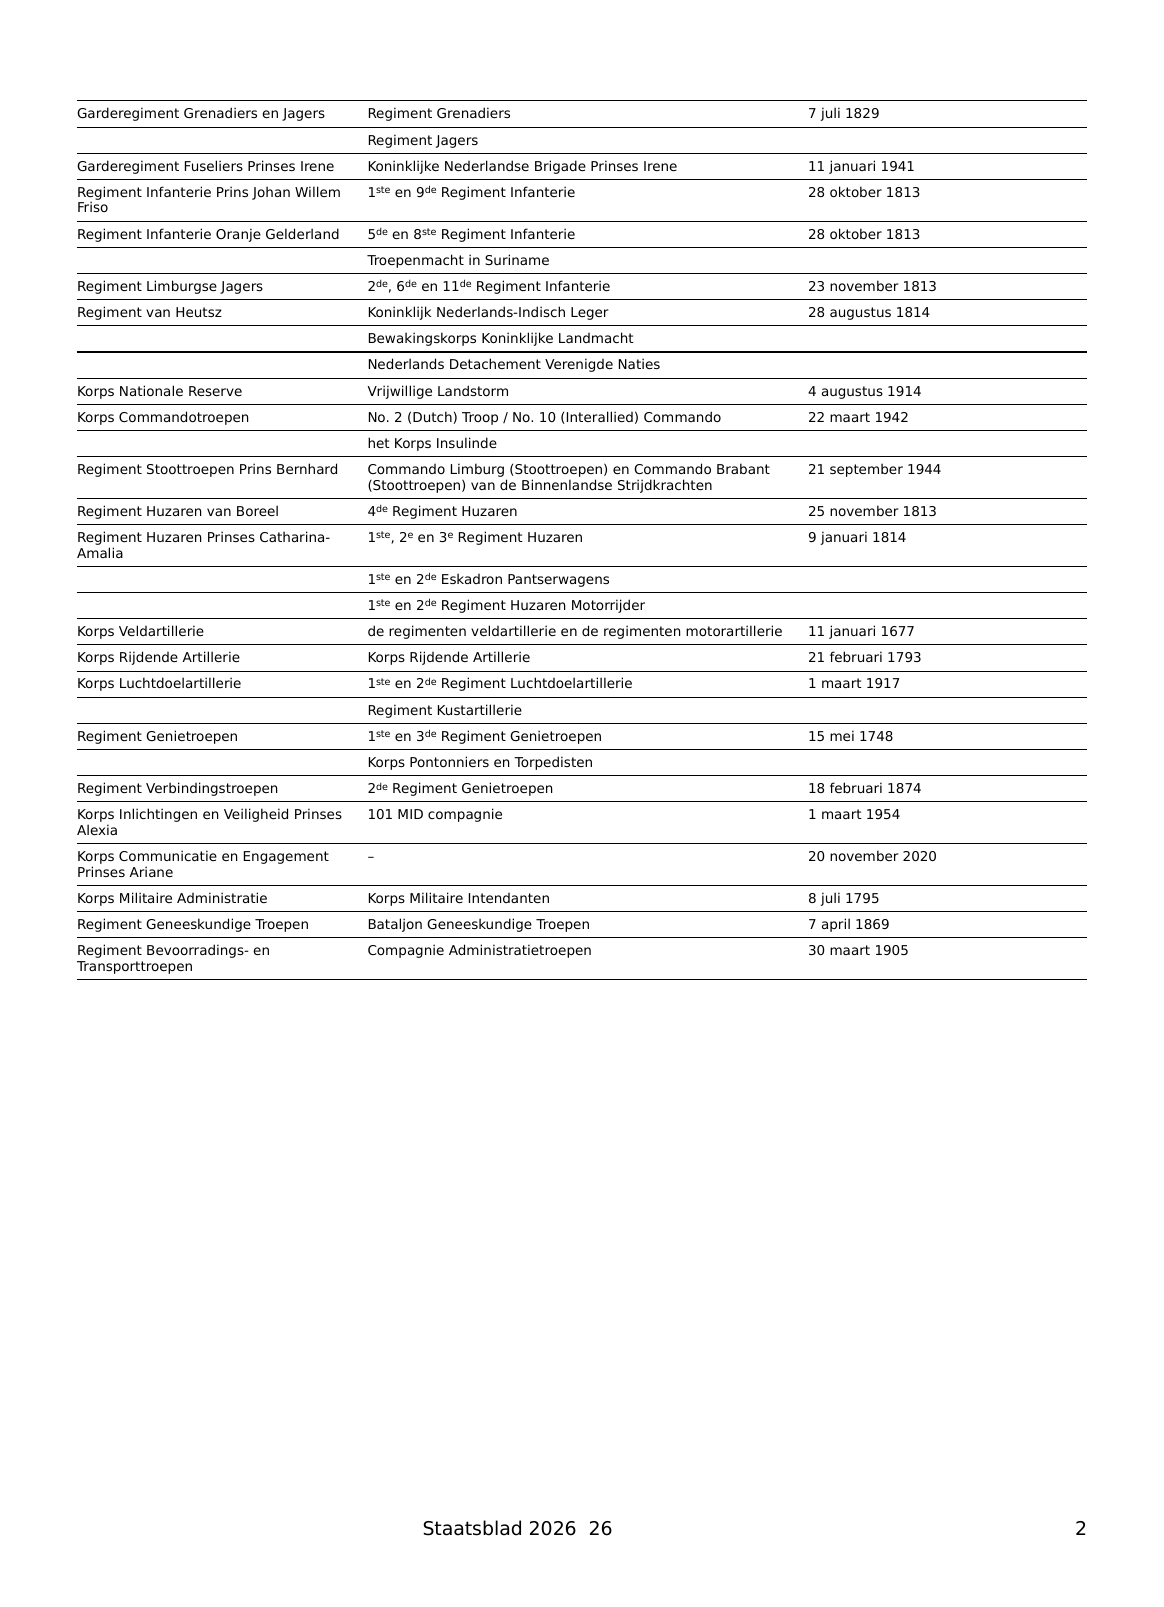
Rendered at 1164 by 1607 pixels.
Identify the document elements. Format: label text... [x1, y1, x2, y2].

table_cell 21 februari 1793 [802, 645, 1087, 671]
table_cell [77, 567, 361, 592]
table_cell Korps Luchtdoelartillerie [77, 672, 361, 697]
table_cell 1ste en 3de Regiment Genietroepen [361, 724, 802, 749]
table_cell [802, 326, 1087, 351]
table_cell [77, 248, 361, 273]
table_cell 18 februari 1874 [802, 776, 1087, 801]
table_header 7 juli 1829 [802, 101, 1087, 127]
table_cell Koninklijke Nederlandse Brigade Prinses Irene [361, 154, 802, 179]
table_cell 20 november 2020 [802, 844, 1087, 885]
table_cell Troepenmacht in Suriname [361, 248, 802, 273]
table_cell [77, 326, 361, 351]
table_cell [802, 698, 1087, 723]
table_cell 7 april 1869 [802, 912, 1087, 937]
table_cell Regiment Stoottroepen Prins Bernhard [77, 457, 361, 498]
table_header Garderegiment Grenadiers en Jagers [77, 101, 361, 127]
table_cell 1ste en 2de Regiment Luchtdoelartillerie [361, 672, 802, 697]
table_cell Regiment Huzaren van Boreel [77, 499, 361, 524]
table_cell 1ste en 9de Regiment Infanterie [361, 180, 802, 221]
table_cell Vrijwillige Landstorm [361, 379, 802, 404]
table_cell [802, 128, 1087, 153]
table_cell 1 maart 1917 [802, 672, 1087, 697]
table_cell 4 augustus 1914 [802, 379, 1087, 404]
table_cell 23 november 1813 [802, 274, 1087, 299]
table_cell Garderegiment Fuseliers Prinses Irene [77, 154, 361, 179]
table_cell [77, 431, 361, 456]
table_cell 28 oktober 1813 [802, 222, 1087, 247]
table_cell 11 januari 1677 [802, 619, 1087, 644]
table_cell 15 mei 1748 [802, 724, 1087, 749]
table_cell Korps Inlichtingen en Veiligheid Prinses Alexia [77, 802, 361, 843]
table_cell [77, 353, 361, 378]
table_cell Regiment van Heutsz [77, 300, 361, 325]
table_cell Korps Rijdende Artillerie [77, 645, 361, 671]
table_cell Korps Commandotroepen [77, 405, 361, 430]
table_cell 22 maart 1942 [802, 405, 1087, 430]
table_cell [77, 593, 361, 618]
table_cell Korps Veldartillerie [77, 619, 361, 644]
table_cell Bewakingskorps Koninklijke Landmacht [361, 326, 802, 351]
table_cell Regiment Verbindingstroepen [77, 776, 361, 801]
table_header Regiment Grenadiers [361, 101, 802, 127]
table_cell [77, 128, 361, 153]
table_cell Bataljon Geneeskundige Troepen [361, 912, 802, 937]
table_cell Koninklijk Nederlands-Indisch Leger [361, 300, 802, 325]
table_cell [77, 698, 361, 723]
table_cell 101 MID compagnie [361, 802, 802, 843]
table_cell 25 november 1813 [802, 499, 1087, 524]
table_cell Regiment Geneeskundige Troepen [77, 912, 361, 937]
table_cell [77, 750, 361, 775]
table_cell 28 oktober 1813 [802, 180, 1087, 221]
table_cell Regiment Huzaren Prinses Catharina-Amalia [77, 525, 361, 566]
table_cell 1ste en 2de Regiment Huzaren Motorrijder [361, 593, 802, 618]
table_cell Korps Militaire Intendanten [361, 886, 802, 911]
table_cell 1 maart 1954 [802, 802, 1087, 843]
table_cell het Korps Insulinde [361, 431, 802, 456]
table_cell Regiment Infanterie Prins Johan Willem Friso [77, 180, 361, 221]
table_cell Korps Nationale Reserve [77, 379, 361, 404]
table_cell 11 januari 1941 [802, 154, 1087, 179]
table_cell Regiment Bevoorradings- en Transporttroepen [77, 938, 361, 979]
table_cell [802, 750, 1087, 775]
table_cell Compagnie Administratietroepen [361, 938, 802, 979]
table_cell Nederlands Detachement Verenigde Naties [361, 353, 802, 378]
table_cell 30 maart 1905 [802, 938, 1087, 979]
table_cell Korps Rijdende Artillerie [361, 645, 802, 671]
table_cell 2de Regiment Genietroepen [361, 776, 802, 801]
table_cell 1ste en 2de Eskadron Pantserwagens [361, 567, 802, 592]
table_cell – [361, 844, 802, 885]
table_cell Regiment Limburgse Jagers [77, 274, 361, 299]
table_cell [802, 248, 1087, 273]
table_cell 9 januari 1814 [802, 525, 1087, 566]
table_cell 28 augustus 1814 [802, 300, 1087, 325]
table_cell Regiment Genietroepen [77, 724, 361, 749]
table_cell 4de Regiment Huzaren [361, 499, 802, 524]
table_cell 2de, 6de en 11de Regiment Infanterie [361, 274, 802, 299]
table_cell Korps Militaire Administratie [77, 886, 361, 911]
table_cell Commando Limburg (Stoottroepen) en Commando Brabant (Stoottroepen) van de Binnenlandse Strijdkrachten [361, 457, 802, 498]
table_cell 5de en 8ste Regiment Infanterie [361, 222, 802, 247]
table_cell [802, 353, 1087, 378]
table_cell No. 2 (Dutch) Troop / No. 10 (Interallied) Commando [361, 405, 802, 430]
table_cell [802, 593, 1087, 618]
table_cell Korps Communicatie en Engagement Prinses Ariane [77, 844, 361, 885]
table_cell [802, 567, 1087, 592]
table_cell 8 juli 1795 [802, 886, 1087, 911]
table_cell 1ste, 2e en 3e Regiment Huzaren [361, 525, 802, 566]
table_cell Regiment Jagers [361, 128, 802, 153]
table_cell 21 september 1944 [802, 457, 1087, 498]
table_cell Regiment Kustartillerie [361, 698, 802, 723]
table_cell Korps Pontonniers en Torpedisten [361, 750, 802, 775]
table_cell [802, 431, 1087, 456]
table_cell de regimenten veldartillerie en de regimenten motorartillerie [361, 619, 802, 644]
table_cell Regiment Infanterie Oranje Gelderland [77, 222, 361, 247]
